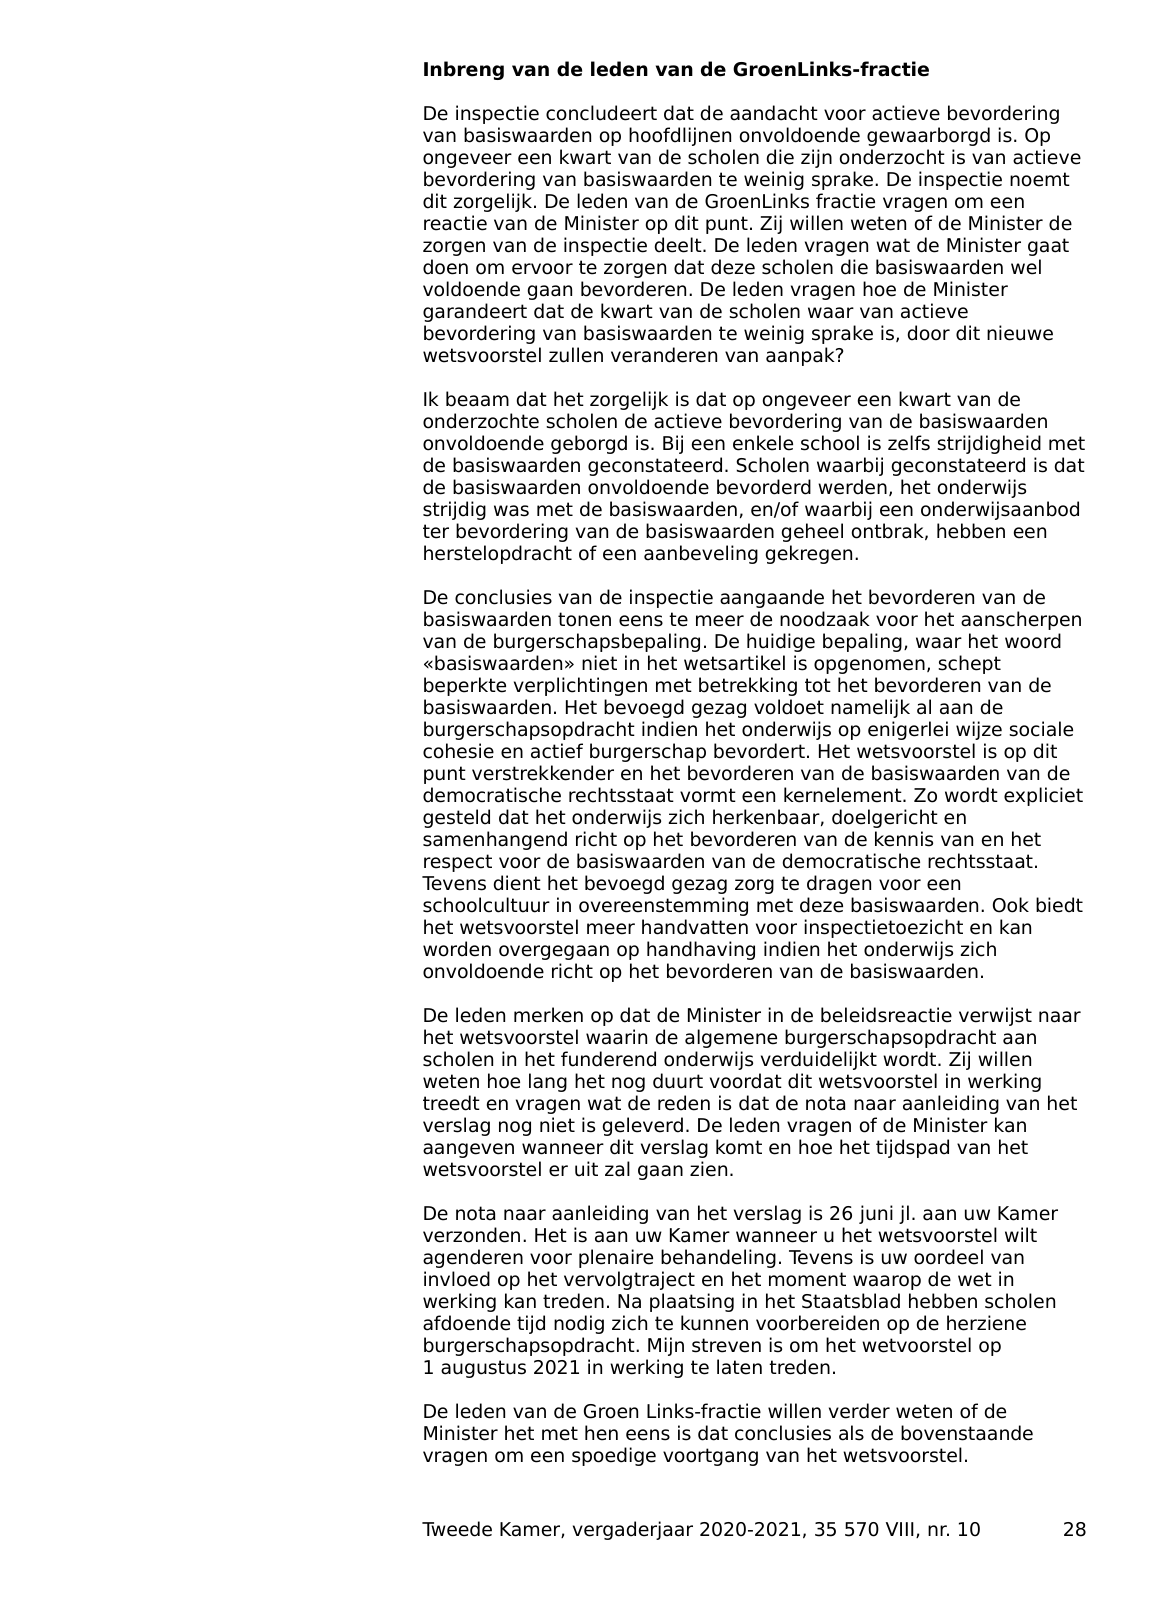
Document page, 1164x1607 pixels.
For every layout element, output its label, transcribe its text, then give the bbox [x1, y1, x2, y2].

text Ik beaam dat het zorgelijk is dat op ongeveer een kwart van de onderzochte scholen de actieve bevordering van de basiswaarden onvoldoende geborgd is. Bij een enkele school is zelfs strijdigheid met de basiswaarden geconstateerd. Scholen waarbij geconstateerd is dat de basiswaarden onvoldoende bevorderd werden, het onderwijs strijdig was met de basiswaarden, en/of waarbij een onderwijsaanbod ter bevordering van de basiswaarden geheel ontbrak, hebben een herstelopdracht of een aanbeveling gekregen. [422, 389, 1087, 565]
text De conclusies van de inspectie aangaande het bevorderen van de basiswaarden tonen eens te meer de noodzaak voor het aanscherpen van de burgerschapsbepaling. De huidige bepaling, waar het woord «basiswaarden» niet in het wetsartikel is opgenomen, schept beperkte verplichtingen met betrekking tot het bevorderen van de basiswaarden. Het bevoegd gezag voldoet namelijk al aan de burgerschapsopdracht indien het onderwijs op enigerlei wijze sociale cohesie en actief burgerschap bevordert. Het wetsvoorstel is op dit punt verstrekkender en het bevorderen van de basiswaarden van de democratische rechtsstaat vormt een kernelement. Zo wordt expliciet gesteld dat het onderwijs zich herkenbaar, doelgericht en samenhangend richt op het bevorderen van de kennis van en het respect voor de basiswaarden van de democratische rechtsstaat. Tevens dient het bevoegd gezag zorg te dragen voor een schoolcultuur in overeenstemming met deze basiswaarden. Ook biedt het wetsvoorstel meer handvatten voor inspectietoezicht en kan worden overgegaan op handhaving indien het onderwijs zich onvoldoende richt op het bevorderen van de basiswaarden. [422, 587, 1087, 983]
text De leden van de Groen Links-fractie willen verder weten of de Minister het met hen eens is dat conclusies als de bovenstaande vragen om een spoedige voortgang van het wetsvoorstel. [422, 1401, 1087, 1467]
text De leden merken op dat de Minister in de beleidsreactie verwijst naar het wetsvoorstel waarin de algemene burgerschapsopdracht aan scholen in het funderend onderwijs verduidelijkt wordt. Zij willen weten hoe lang het nog duurt voordat dit wetsvoorstel in werking treedt en vragen wat de reden is dat de nota naar aanleiding van het verslag nog niet is geleverd. De leden vragen of de Minister kan aangeven wanneer dit verslag komt en hoe het tijdspad van het wetsvoorstel er uit zal gaan zien. [422, 1005, 1087, 1181]
subtitle Inbreng van de leden van de GroenLinks-fractie [422, 59, 1087, 81]
text De inspectie concludeert dat de aandacht voor actieve bevordering van basiswaarden op hoofdlijnen onvoldoende gewaarborgd is. Op ongeveer een kwart van de scholen die zijn onderzocht is van actieve bevordering van basiswaarden te weinig sprake. De inspectie noemt dit zorgelijk. De leden van de GroenLinks fractie vragen om een reactie van de Minister op dit punt. Zij willen weten of de Minister de zorgen van de inspectie deelt. De leden vragen wat de Minister gaat doen om ervoor te zorgen dat deze scholen die basiswaarden wel voldoende gaan bevorderen. De leden vragen hoe de Minister garandeert dat de kwart van de scholen waar van actieve bevordering van basiswaarden te weinig sprake is, door dit nieuwe wetsvoorstel zullen veranderen van aanpak? [422, 103, 1087, 367]
text De nota naar aanleiding van het verslag is 26 juni jl. aan uw Kamer verzonden. Het is aan uw Kamer wanneer u het wetsvoorstel wilt agenderen voor plenaire behandeling. Tevens is uw oordeel van invloed op het vervolgtraject en het moment waarop de wet in werking kan treden. Na plaatsing in het Staatsblad hebben scholen afdoende tijd nodig zich te kunnen voorbereiden op de herziene burgerschapsopdracht. Mijn streven is om het wetvoorstel op 1 augustus 2021 in werking te laten treden. [422, 1203, 1087, 1379]
